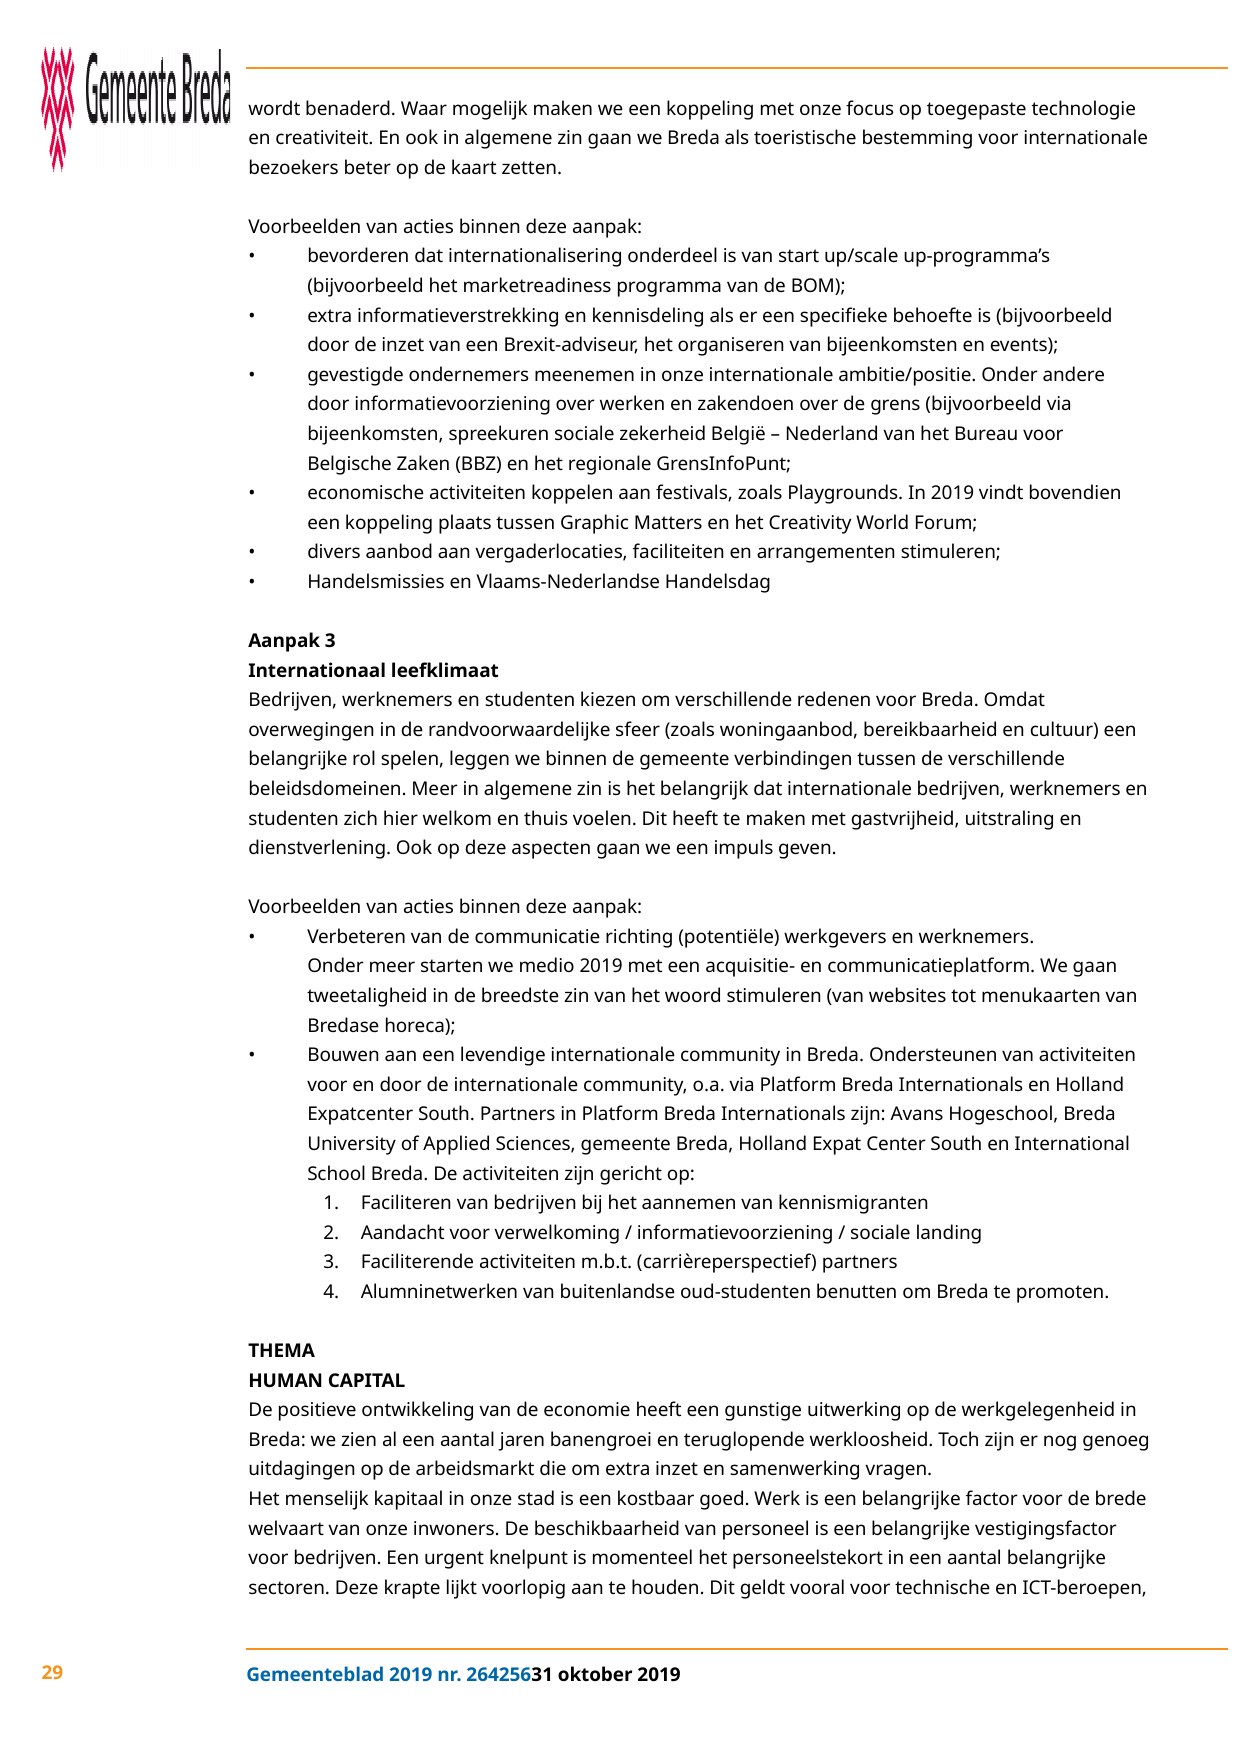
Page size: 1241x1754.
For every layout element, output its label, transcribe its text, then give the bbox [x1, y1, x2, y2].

text Het menselijk kapitaal in onze stad is een kostbaar goed. Werk is een belangrijke factor voor de brede welvaart van onze inwoners. De beschikbaarheid van personeel is een belangrijke vestigingsfactor voor bedrijven. Een urgent knelpunt is momenteel het personeelstekort in een aantal belangrijke sectoren. Deze krapte lijkt voorlopig aan te houden. Dit geldt vooral voor technische en ICT-beroepen, [248, 1485, 1152, 1600]
text Voorbeelden van acties binnen deze aanpak: [248, 893, 1152, 919]
text De positieve ontwikkeling van de economie heeft een gunstige uitwerking op de werkgelegenheid in Breda: we zien al een aantal jaren banengroei en teruglopende werkloosheid. Toch zijn er nog genoeg uitdagingen op de arbeidsmarkt die om extra inzet en samenwerking vragen. [248, 1396, 1152, 1481]
text THEMA [248, 1337, 1152, 1363]
list Faciliterende activiteiten m.b.t. (carrièreperspectief) partners [323, 1248, 1152, 1274]
text Internationaal leefklimaat [248, 657, 1152, 683]
list Bouwen aan een levendige internationale community in Breda. Ondersteunen van activiteiten voor en door de internationale community, o.a. via Platform Breda Internationals en Holland Expatcenter South. Partners in Platform Breda Internationals zijn: Avans Hogeschool, Breda University of Applied Sciences, gemeente Breda, Holland Expat Center South en International School Breda. De activiteiten zijn gericht op: [248, 1041, 1152, 1186]
list divers aanbod aan vergaderlocaties, faciliteiten en arrangementen stimuleren; [248, 538, 1152, 564]
list Handelsmissies en Vlaams-Nederlandse Handelsdag [248, 568, 1152, 594]
list economische activiteiten koppelen aan festivals, zoals Playgrounds. In 2019 vindt bovendien een koppeling plaats tussen Graphic Matters en het Creativity World Forum; [248, 479, 1152, 535]
text Bedrijven, werknemers en studenten kiezen om verschillende redenen voor Breda. Omdat overwegingen in de randvoorwaardelijke sfeer (zoals woningaanbod, bereikbaarheid en cultuur) een belangrijke rol spelen, leggen we binnen de gemeente verbindingen tussen de verschillende beleidsdomeinen. Meer in algemene zin is het belangrijk dat internationale bedrijven, werknemers en studenten zich hier welkom en thuis voelen. Dit heeft te maken met gastvrijheid, uitstraling en dienstverlening. Ook op deze aspecten gaan we een impuls geven. [248, 686, 1152, 860]
list (bijvoorbeeld het marketreadiness programma van de BOM); [248, 272, 1152, 298]
list bevorderen dat internationalisering onderdeel is van start up/scale up-programma’s [248, 243, 1152, 268]
text HUMAN CAPITAL [248, 1367, 1152, 1393]
list extra informatieverstrekking en kennisdeling als er een specifieke behoefte is (bijvoorbeeld door de inzet van een Brexit-adviseur, het organiseren van bijeenkomsten en events); [248, 302, 1152, 357]
list gevestigde ondernemers meenemen in onze internationale ambitie/positie. Onder andere door informatievoorziening over werken en zakendoen over de grens (bijvoorbeeld via bijeenkomsten, spreekuren sociale zekerheid België – Nederland van het Bureau voor Belgische Zaken (BBZ) en het regionale GrensInfoPunt; [248, 361, 1152, 476]
list Faciliteren van bedrijven bij het aannemen van kennismigranten [323, 1189, 1152, 1215]
list Verbeteren van de communicatie richting (potentiële) werkgevers en werknemers. [248, 923, 1152, 949]
picture [41, 47, 231, 172]
list Onder meer starten we medio 2019 met een acquisitie- en communicatieplatform. We gaan tweetaligheid in de breedste zin van het woord stimuleren (van websites tot menukaarten van Bredase horeca); [248, 953, 1152, 1038]
text Aanpak 3 [248, 627, 1152, 653]
list Alumninetwerken van buitenlandse oud-studenten benutten om Breda te promoten. [323, 1278, 1152, 1304]
list Aandacht voor verwelkoming / informatievoorziening / sociale landing [323, 1219, 1152, 1245]
text wordt benaderd. Waar mogelijk maken we een koppeling met onze focus op toegepaste technologie en creativiteit. En ook in algemene zin gaan we Breda als toeristische bestemming voor internationale bezoekers beter op de kaart zetten. [248, 95, 1152, 180]
text Voorbeelden van acties binnen deze aanpak: [248, 213, 1152, 239]
